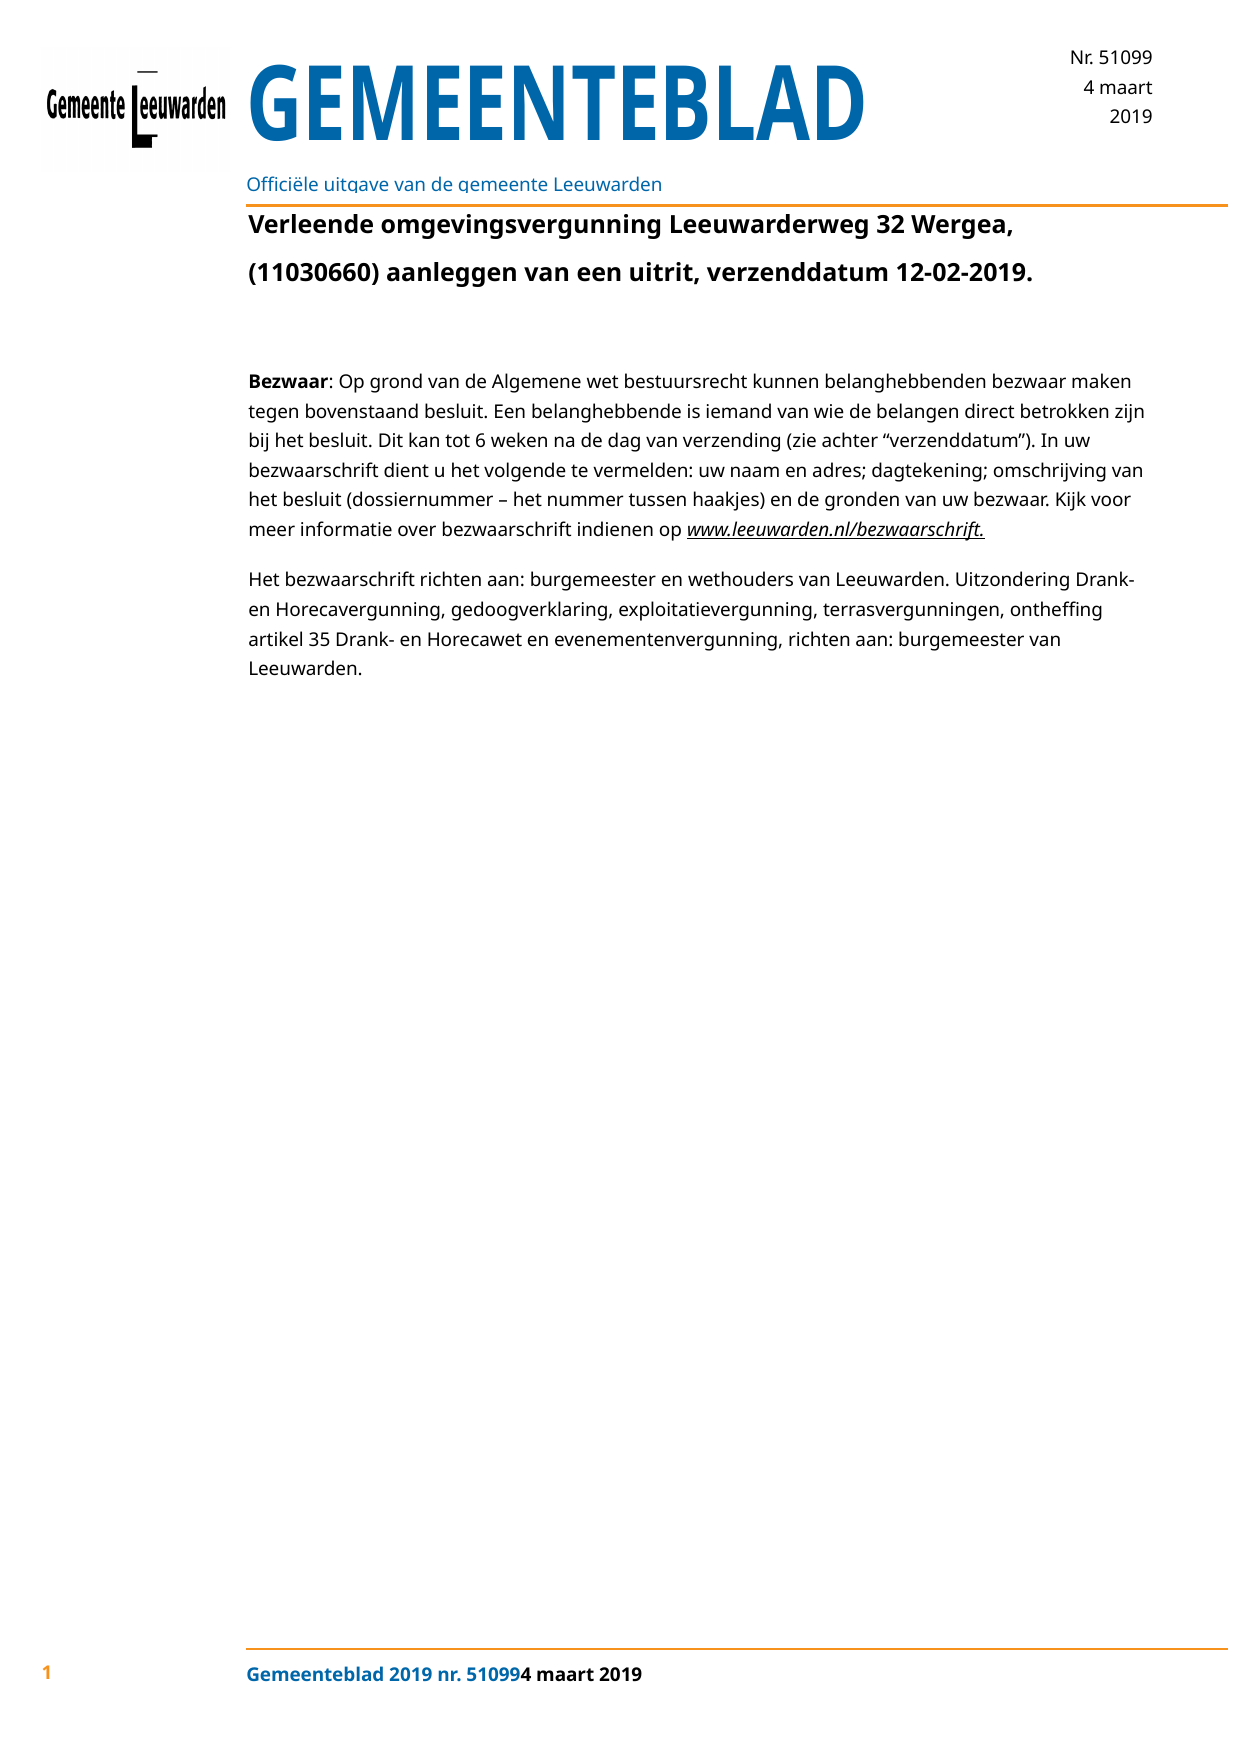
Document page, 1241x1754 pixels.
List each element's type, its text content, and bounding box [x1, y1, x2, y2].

picture [41, 47, 231, 172]
text Verleende omgevingsvergunning Leeuwarderweg 32 Wergea, (11030660) aanleggen van een uitrit, verzenddatum 12-02-2019. [248, 207, 1152, 288]
text Bezwaar: Op grond van de Algemene wet bestuursrecht kunnen belanghebbenden bezwaar maken tegen bovenstaand besluit. Een belanghebbende is iemand van wie de belangen direct betrokken zijn bij het besluit. Dit kan tot 6 weken na de dag van verzending (zie achter “verzenddatum”). In uw bezwaarschrift dient u het volgende te vermelden: uw naam en adres; dagtekening; omschrijving van het besluit (dossiernummer – het nummer tussen haakjes) en de gronden van uw bezwaar. Kijk voor meer informatie over bezwaarschrift indienen op www.leeuwarden.nl/bezwaarschrift. [248, 368, 1152, 542]
text Het bezwaarschrift richten aan: burgemeester en wethouders van Leeuwarden. Uitzondering Drank- en Horecavergunning, gedoogverklaring, exploitatievergunning, terrasvergunningen, ontheffing artikel 35 Drank- en Horecawet en evenementenvergunning, richten aan: burgemeester van Leeuwarden. [248, 567, 1152, 681]
